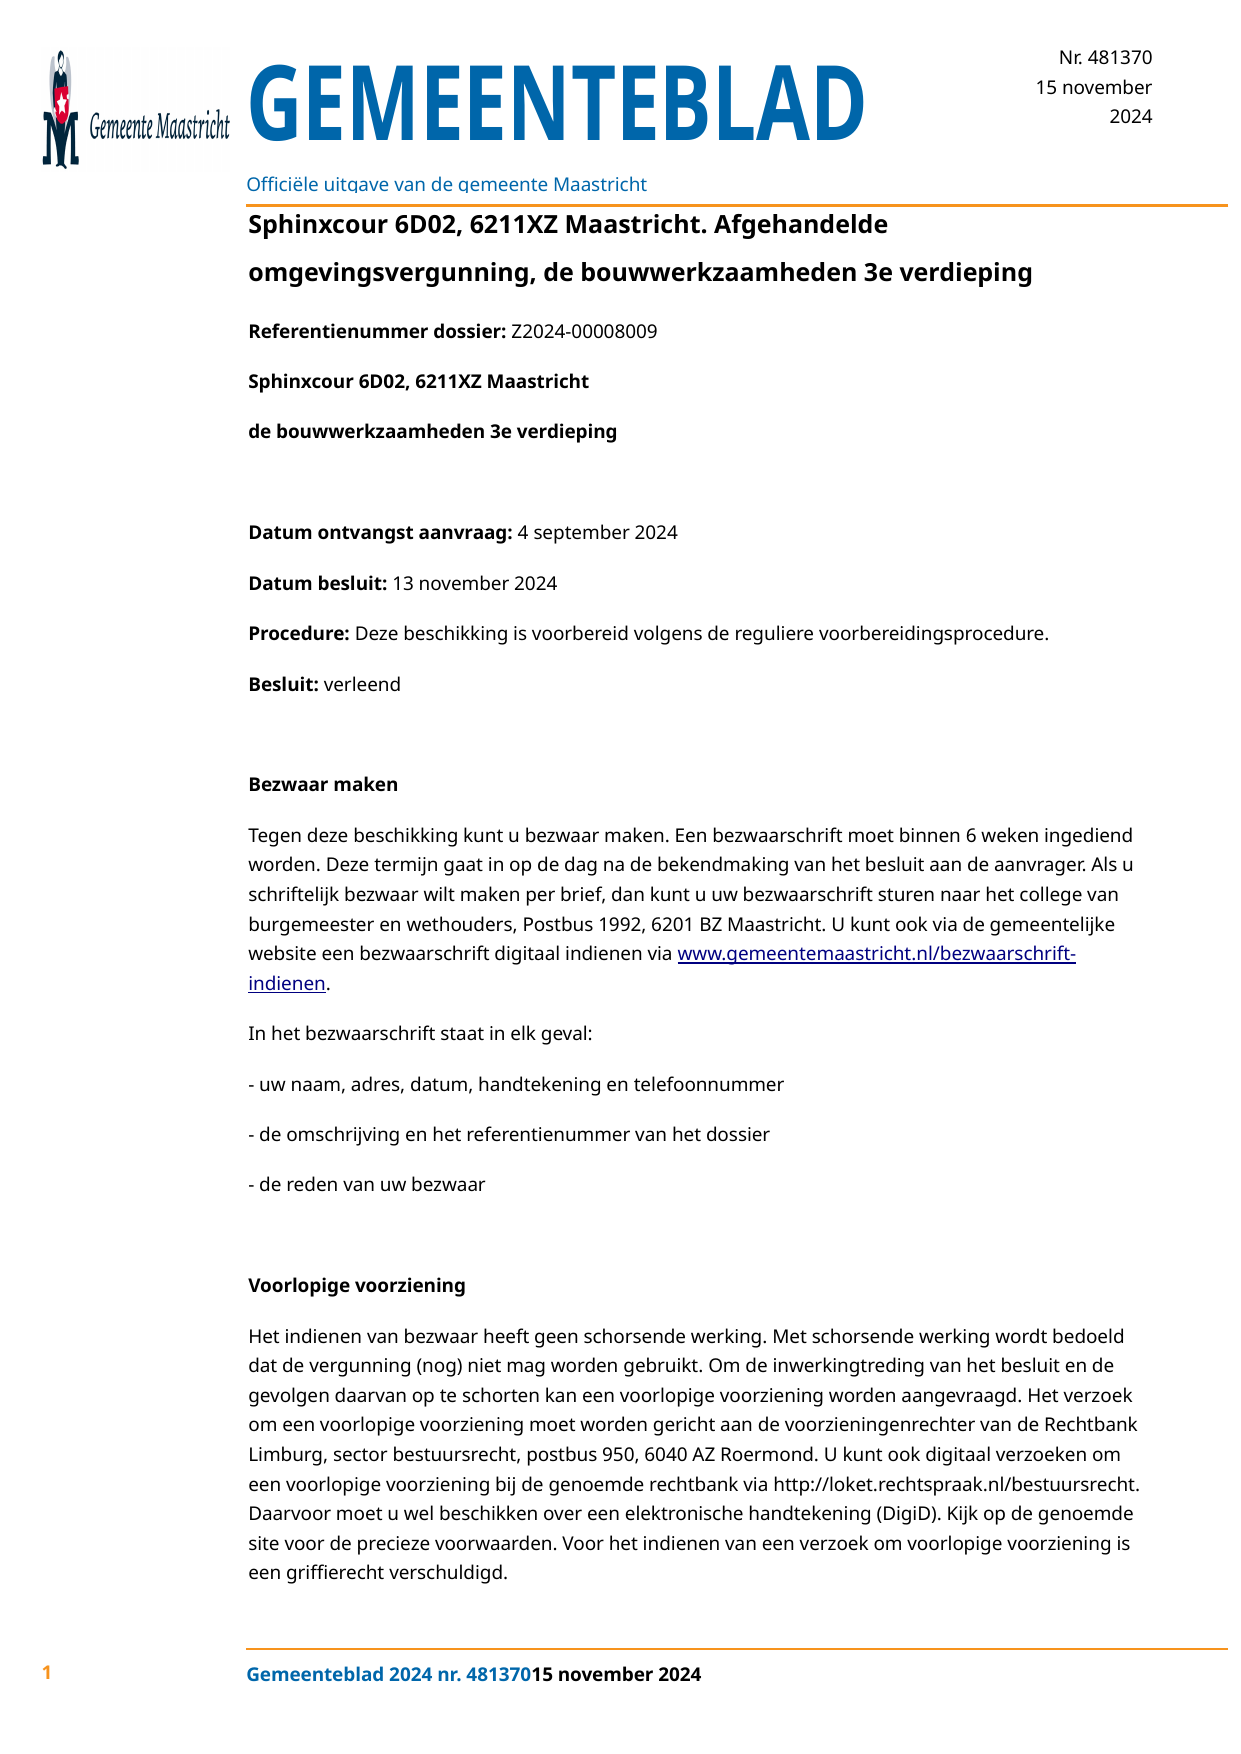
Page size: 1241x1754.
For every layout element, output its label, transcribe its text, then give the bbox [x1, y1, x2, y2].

text de bouwwerkzaamheden 3e verdieping [248, 419, 1152, 444]
text Bezwaar maken [248, 772, 1152, 797]
text Sphinxcour 6D02, 6211XZ Maastricht [248, 368, 1152, 394]
text Tegen deze beschikking kunt u bezwaar maken. Een bezwaarschrift moet binnen 6 weken ingediend worden. Deze termijn gaat in op de dag na de bekendmaking van het besluit aan de aanvrager. Als u schriftelijk bezwaar wilt maken per brief, dan kunt u uw bezwaarschrift sturen naar het college van burgemeester en wethouders, Postbus 1992, 6201 BZ Maastricht. U kunt ook via de gemeentelijke website een bezwaarschrift digitaal indienen via www.gemeentemaastricht.nl/bezwaarschrift-indienen. [248, 822, 1152, 996]
text - de reden van uw bezwaar [248, 1172, 1152, 1197]
text Referentienummer dossier: Z2024-00008009 [248, 318, 1152, 344]
text Sphinxcour 6D02, 6211XZ Maastricht. Afgehandelde omgevingsvergunning, de bouwwerkzaamheden 3e verdieping [248, 207, 1152, 288]
text Datum besluit: 13 november 2024 [248, 570, 1152, 596]
text Procedure: Deze beschikking is voorbereid volgens de reguliere voorbereidingsprocedure. [248, 620, 1152, 646]
text Voorlopige voorziening [248, 1272, 1152, 1298]
text - uw naam, adres, datum, handtekening en telefoonnummer [248, 1071, 1152, 1097]
text In het bezwaarschrift staat in elk geval: [248, 1020, 1152, 1046]
text - de omschrijving en het referentienummer van het dossier [248, 1121, 1152, 1147]
picture [41, 47, 231, 172]
text Het indienen van bezwaar heeft geen schorsende werking. Met schorsende werking wordt bedoeld dat de vergunning (nog) niet mag worden gebruikt. Om de inwerkingtreding van het besluit en de gevolgen daarvan op te schorten kan een voorlopige voorziening worden aangevraagd. Het verzoek om een voorlopige voorziening moet worden gericht aan de voorzieningenrechter van de Rechtbank Limburg, sector bestuursrecht, postbus 950, 6040 AZ Roermond. U kunt ook digitaal verzoeken om een voorlopige voorziening bij de genoemde rechtbank via http://loket.rechtspraak.nl/bestuursrecht. Daarvoor moet u wel beschikken over een elektronische handtekening (DigiD). Kijk op de genoemde site voor de precieze voorwaarden. Voor het indienen van een verzoek om voorlopige voorziening is een griffierecht verschuldigd. [248, 1323, 1152, 1585]
text Besluit: verleend [248, 671, 1152, 697]
text Datum ontvangst aanvraag: 4 september 2024 [248, 519, 1152, 545]
